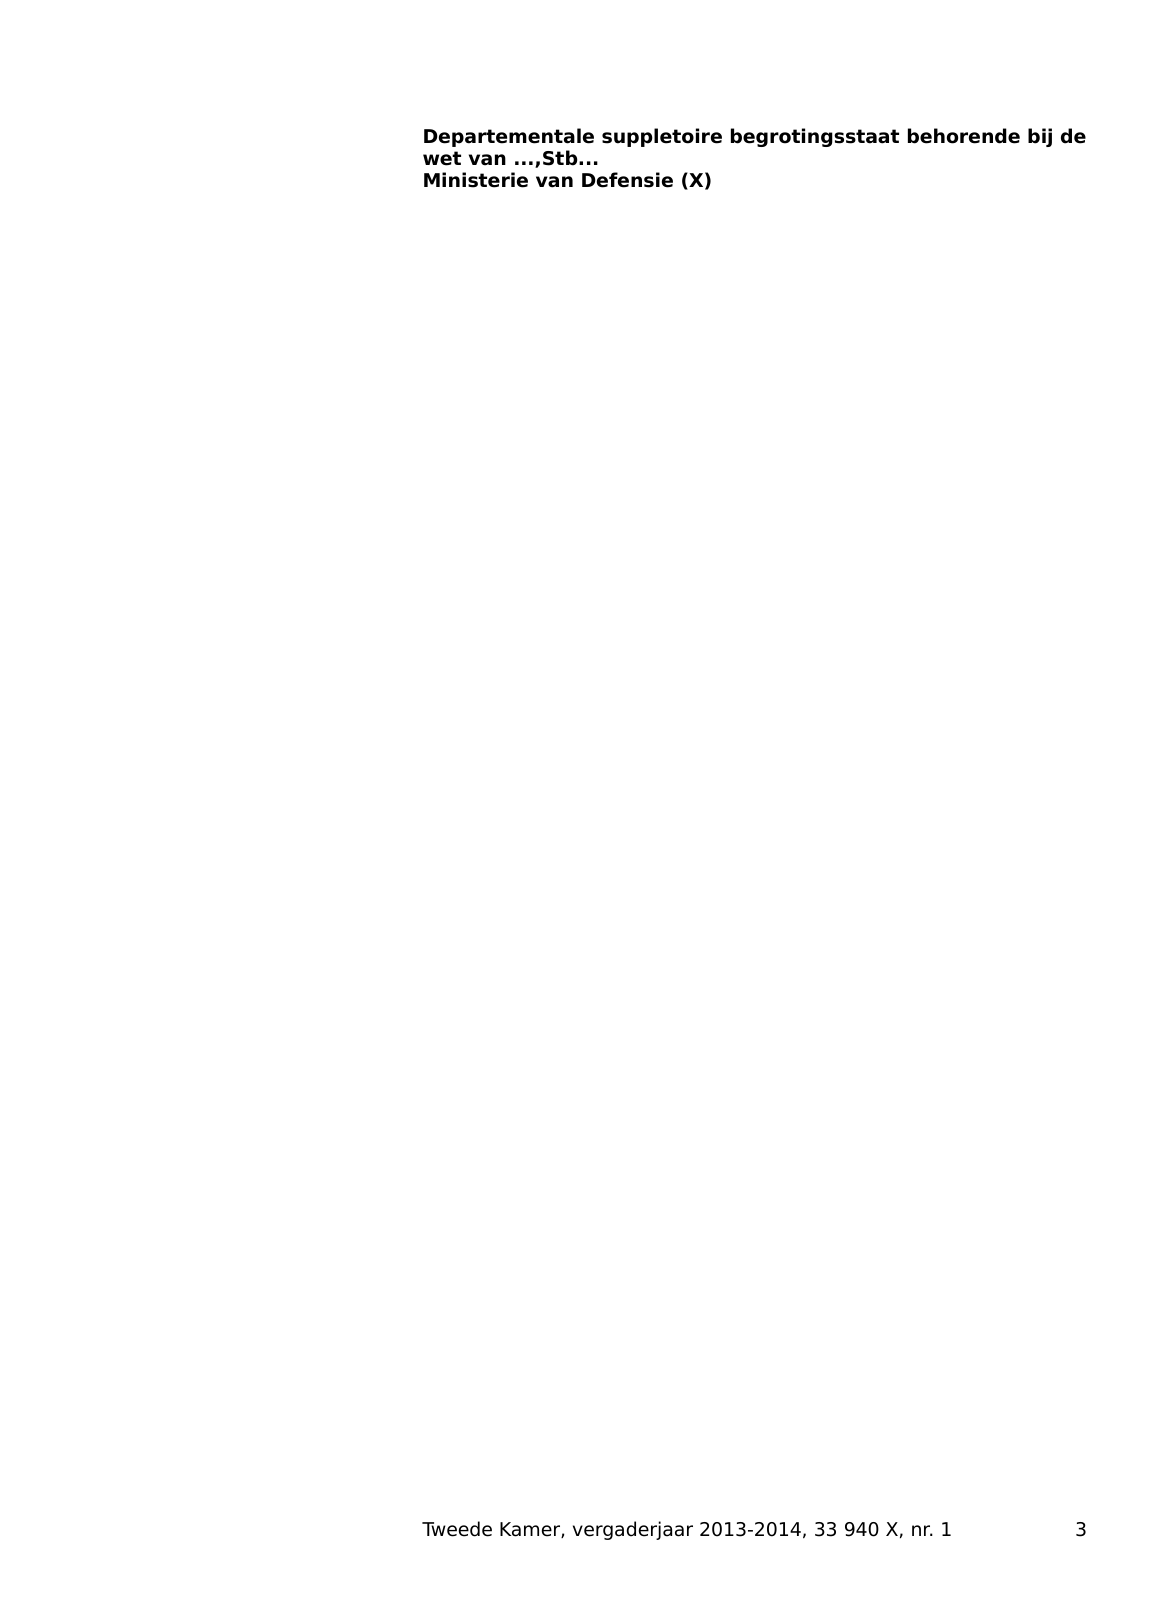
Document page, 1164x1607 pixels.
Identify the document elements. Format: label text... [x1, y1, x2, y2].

text Ministerie van Defensie (X) [422, 169, 1087, 192]
text Departementale suppletoire begrotingsstaat behorende bij de wet van ...,Stb... [422, 126, 1087, 169]
